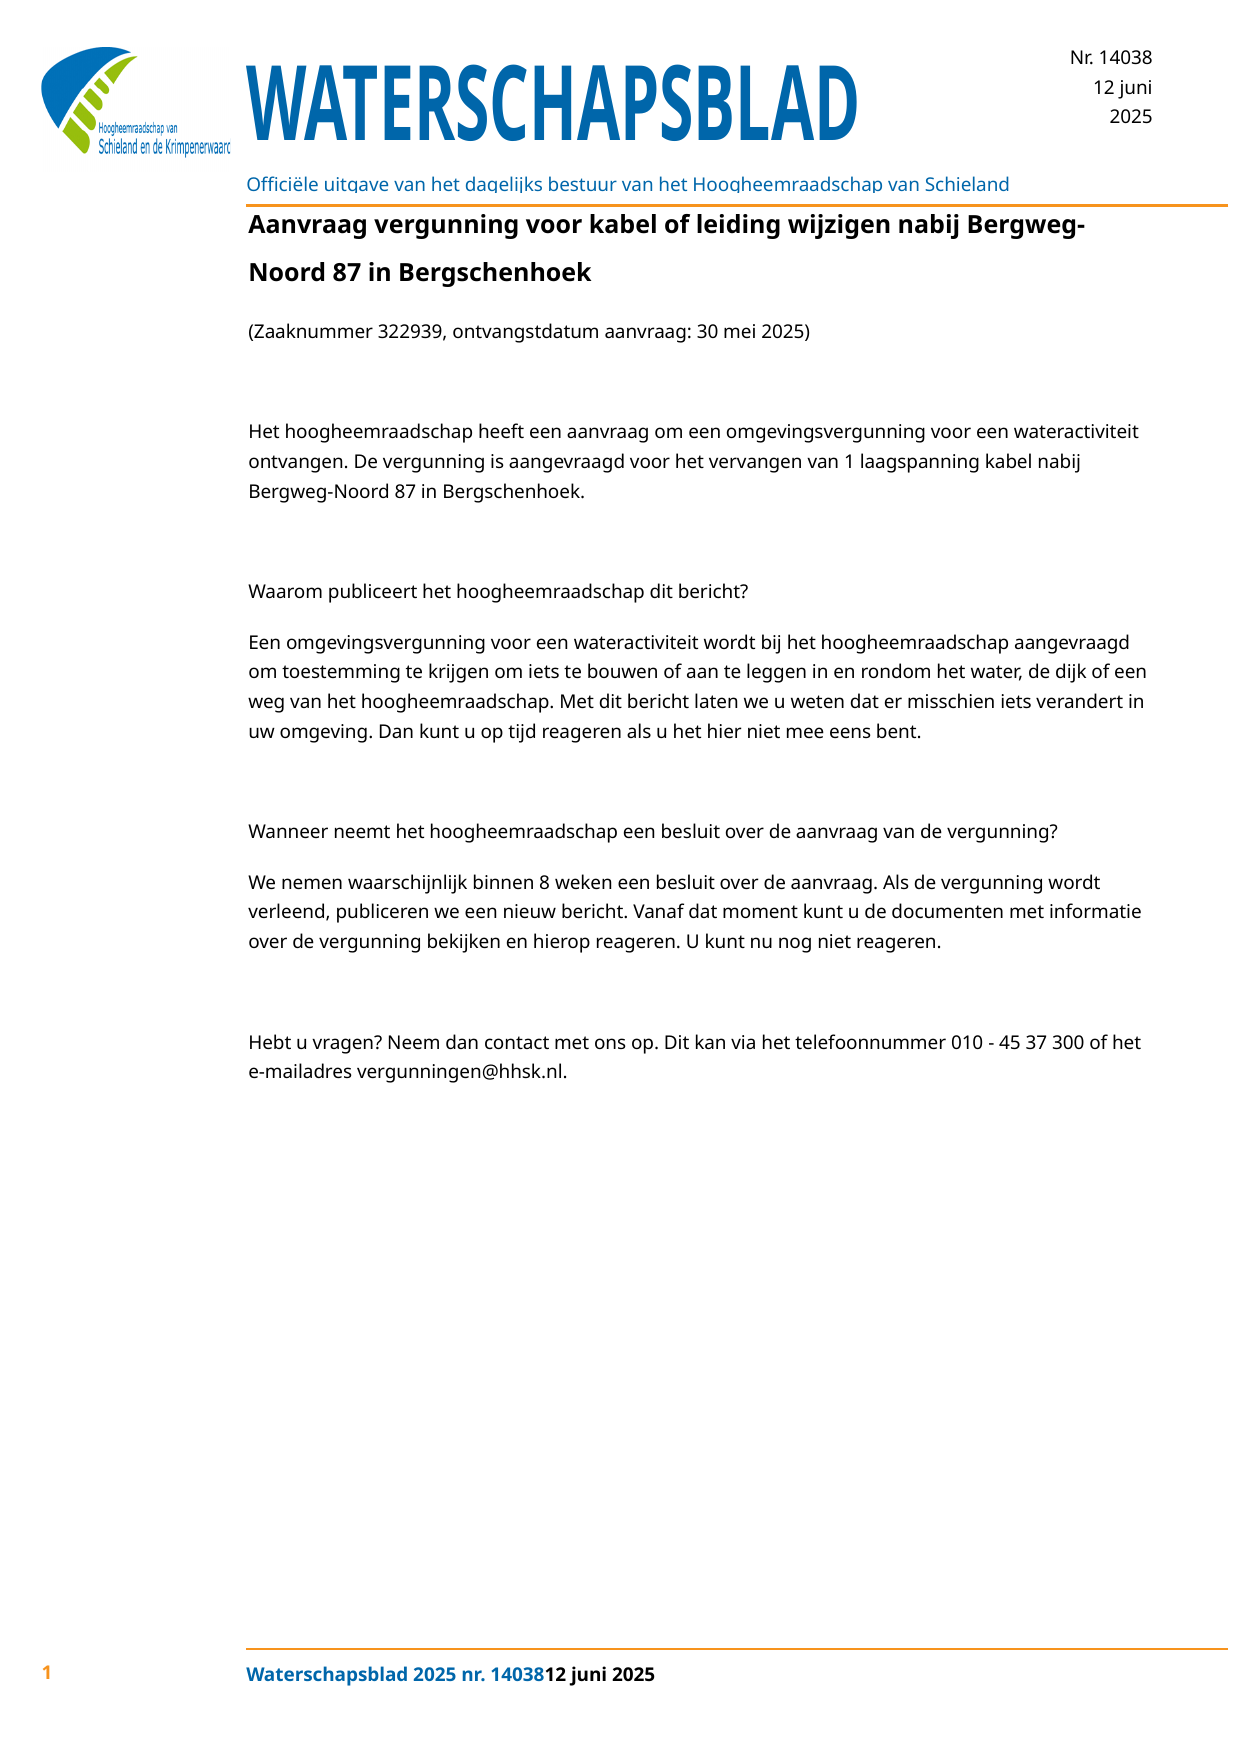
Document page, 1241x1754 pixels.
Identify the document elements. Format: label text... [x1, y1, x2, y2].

text Hebt u vragen? Neem dan contact met ons op. Dit kan via het telefoonnummer 010 - 45 37 300 of het e-mailadres vergunningen@hhsk.nl. [248, 1029, 1152, 1084]
text Het hoogheemraadschap heeft een aanvraag om een omgevingsvergunning voor een wateractiviteit ontvangen. De vergunning is aangevraagd voor het vervangen van 1 laagspanning kabel nabij Bergweg-Noord 87 in Bergschenhoek. [248, 419, 1152, 504]
text Wanneer neemt het hoogheemraadschap een besluit over de aanvraag van de vergunning? [248, 819, 1152, 844]
text Waarom publiceert het hoogheemraadschap dit bericht? [248, 579, 1152, 604]
text (Zaaknummer 322939, ontvangstdatum aanvraag: 30 mei 2025) [248, 318, 1152, 344]
picture [41, 47, 231, 172]
text Aanvraag vergunning voor kabel of leiding wijzigen nabij Bergweg-Noord 87 in Bergschenhoek [248, 207, 1152, 288]
text Een omgevingsvergunning voor een wateractiviteit wordt bij het hoogheemraadschap aangevraagd om toestemming te krijgen om iets te bouwen of aan te leggen in en rondom het water, de dijk of een weg van het hoogheemraadschap. Met dit bericht laten we u weten dat er misschien iets verandert in uw omgeving. Dan kunt u op tijd reageren als u het hier niet mee eens bent. [248, 629, 1152, 744]
text We nemen waarschijnlijk binnen 8 weken een besluit over de aanvraag. Als de vergunning wordt verleend, publiceren we een nieuw bericht. Vanaf dat moment kunt u de documenten met informatie over de vergunning bekijken en hierop reageren. U kunt nu nog niet reageren. [248, 869, 1152, 954]
